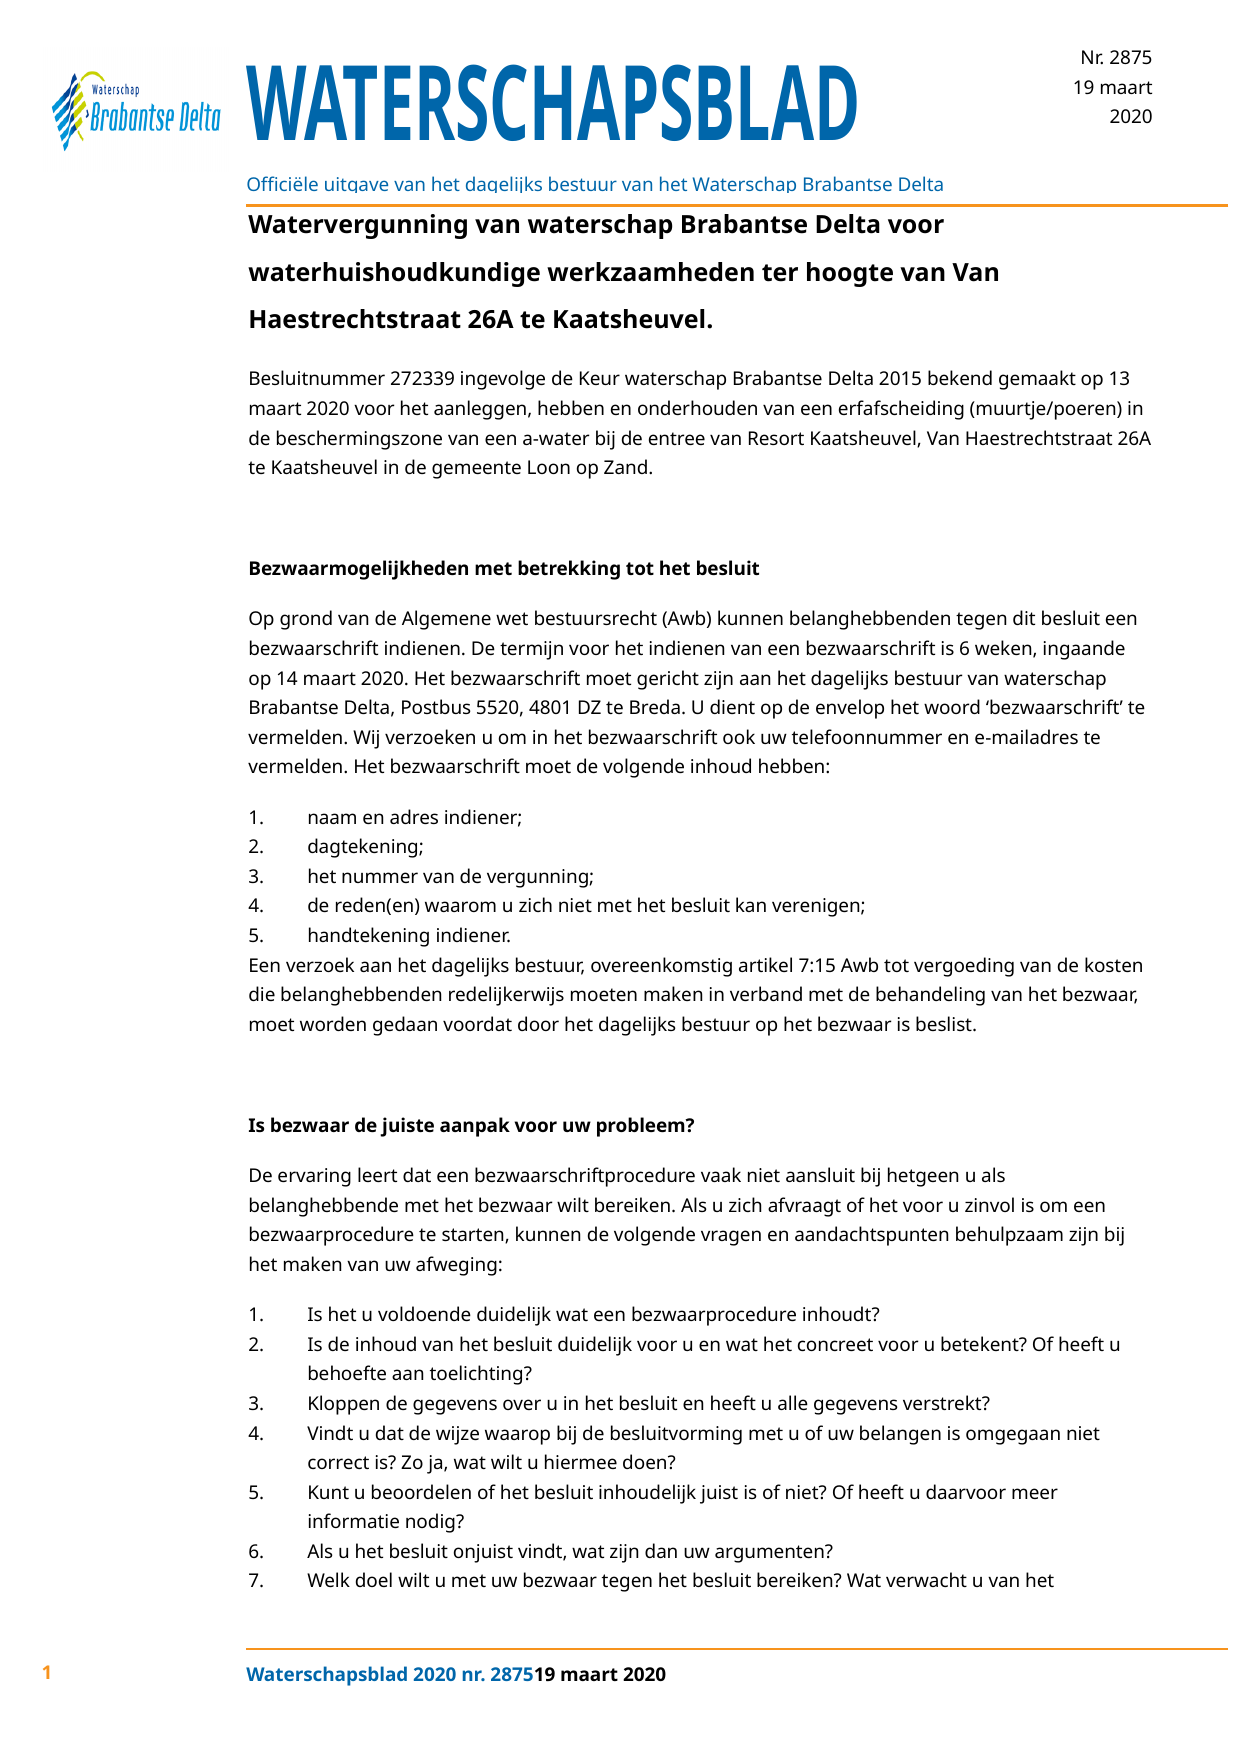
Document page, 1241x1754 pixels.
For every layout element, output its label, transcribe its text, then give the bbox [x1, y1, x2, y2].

text Watervergunning van waterschap Brabantse Delta voor waterhuishoudkundige werkzaamheden ter hoogte van Van Haestrechtstraat 26A te Kaatsheuvel. [248, 207, 1152, 336]
list naam en adres indiener; [248, 804, 1152, 829]
text Besluitnummer 272339 ingevolge de Keur waterschap Brabantse Delta 2015 bekend gemaakt op 13 maart 2020 voor het aanleggen, hebben en onderhouden van een erfafscheiding (muurtje/poeren) in de beschermingszone van een a-water bij de entree van Resort Kaatsheuvel, Van Haestrechtstraat 26A te Kaatsheuvel in de gemeente Loon op Zand. [248, 366, 1152, 480]
list Is de inhoud van het besluit duidelijk voor u en wat het concreet voor u betekent? Of heeft u behoefte aan toelichting? [248, 1331, 1152, 1386]
text Bezwaarmogelijkheden met betrekking tot het besluit [248, 555, 1152, 581]
list handtekening indiener. [248, 922, 1152, 948]
list Is het u voldoende duidelijk wat een bezwaarprocedure inhoudt? [248, 1301, 1152, 1327]
list Vindt u dat de wijze waarop bij de besluitvorming met u of uw belangen is omgegaan niet correct is? Zo ja, wat wilt u hiermee doen? [248, 1420, 1152, 1475]
list het nummer van de vergunning; [248, 863, 1152, 889]
list Kunt u beoordelen of het besluit inhoudelijk juist is of niet? Of heeft u daarvoor meer informatie nodig? [248, 1479, 1152, 1534]
text Op grond van de Algemene wet bestuursrecht (Awb) kunnen belanghebbenden tegen dit besluit een bezwaarschrift indienen. De termijn voor het indienen van een bezwaarschrift is 6 weken, ingaande op 14 maart 2020. Het bezwaarschrift moet gericht zijn aan het dagelijks bestuur van waterschap Brabantse Delta, Postbus 5520, 4801 DZ te Breda. U dient op de envelop het woord ‘bezwaarschrift’ te vermelden. Wij verzoeken u om in het bezwaarschrift ook uw telefoonnummer en e‑mailadres te vermelden. Het bezwaarschrift moet de volgende inhoud hebben: [248, 606, 1152, 779]
list Kloppen de gegevens over u in het besluit en heeft u alle gegevens verstrekt? [248, 1390, 1152, 1416]
picture [41, 47, 231, 172]
list Welk doel wilt u met uw bezwaar tegen het besluit bereiken? Wat verwacht u van het [248, 1568, 1152, 1593]
list dagtekening; [248, 833, 1152, 859]
text De ervaring leert dat een bezwaarschriftprocedure vaak niet aansluit bij hetgeen u als belanghebbende met het bezwaar wilt bereiken. Als u zich afvraagt of het voor u zinvol is om een bezwaarprocedure te starten, kunnen de volgende vragen en aandachtspunten behulpzaam zijn bij het maken van uw afweging: [248, 1162, 1152, 1277]
text Een verzoek aan het dagelijks bestuur, overeenkomstig artikel 7:15 Awb tot vergoeding van de kosten die belanghebbenden redelijkerwijs moeten maken in verband met de behandeling van het bezwaar, moet worden gedaan voordat door het dagelijks bestuur op het bezwaar is beslist. [248, 952, 1152, 1037]
list Als u het besluit onjuist vindt, wat zijn dan uw argumenten? [248, 1538, 1152, 1564]
text Is bezwaar de juiste aanpak voor uw probleem? [248, 1112, 1152, 1137]
list de reden(en) waarom u zich niet met het besluit kan verenigen; [248, 893, 1152, 918]
